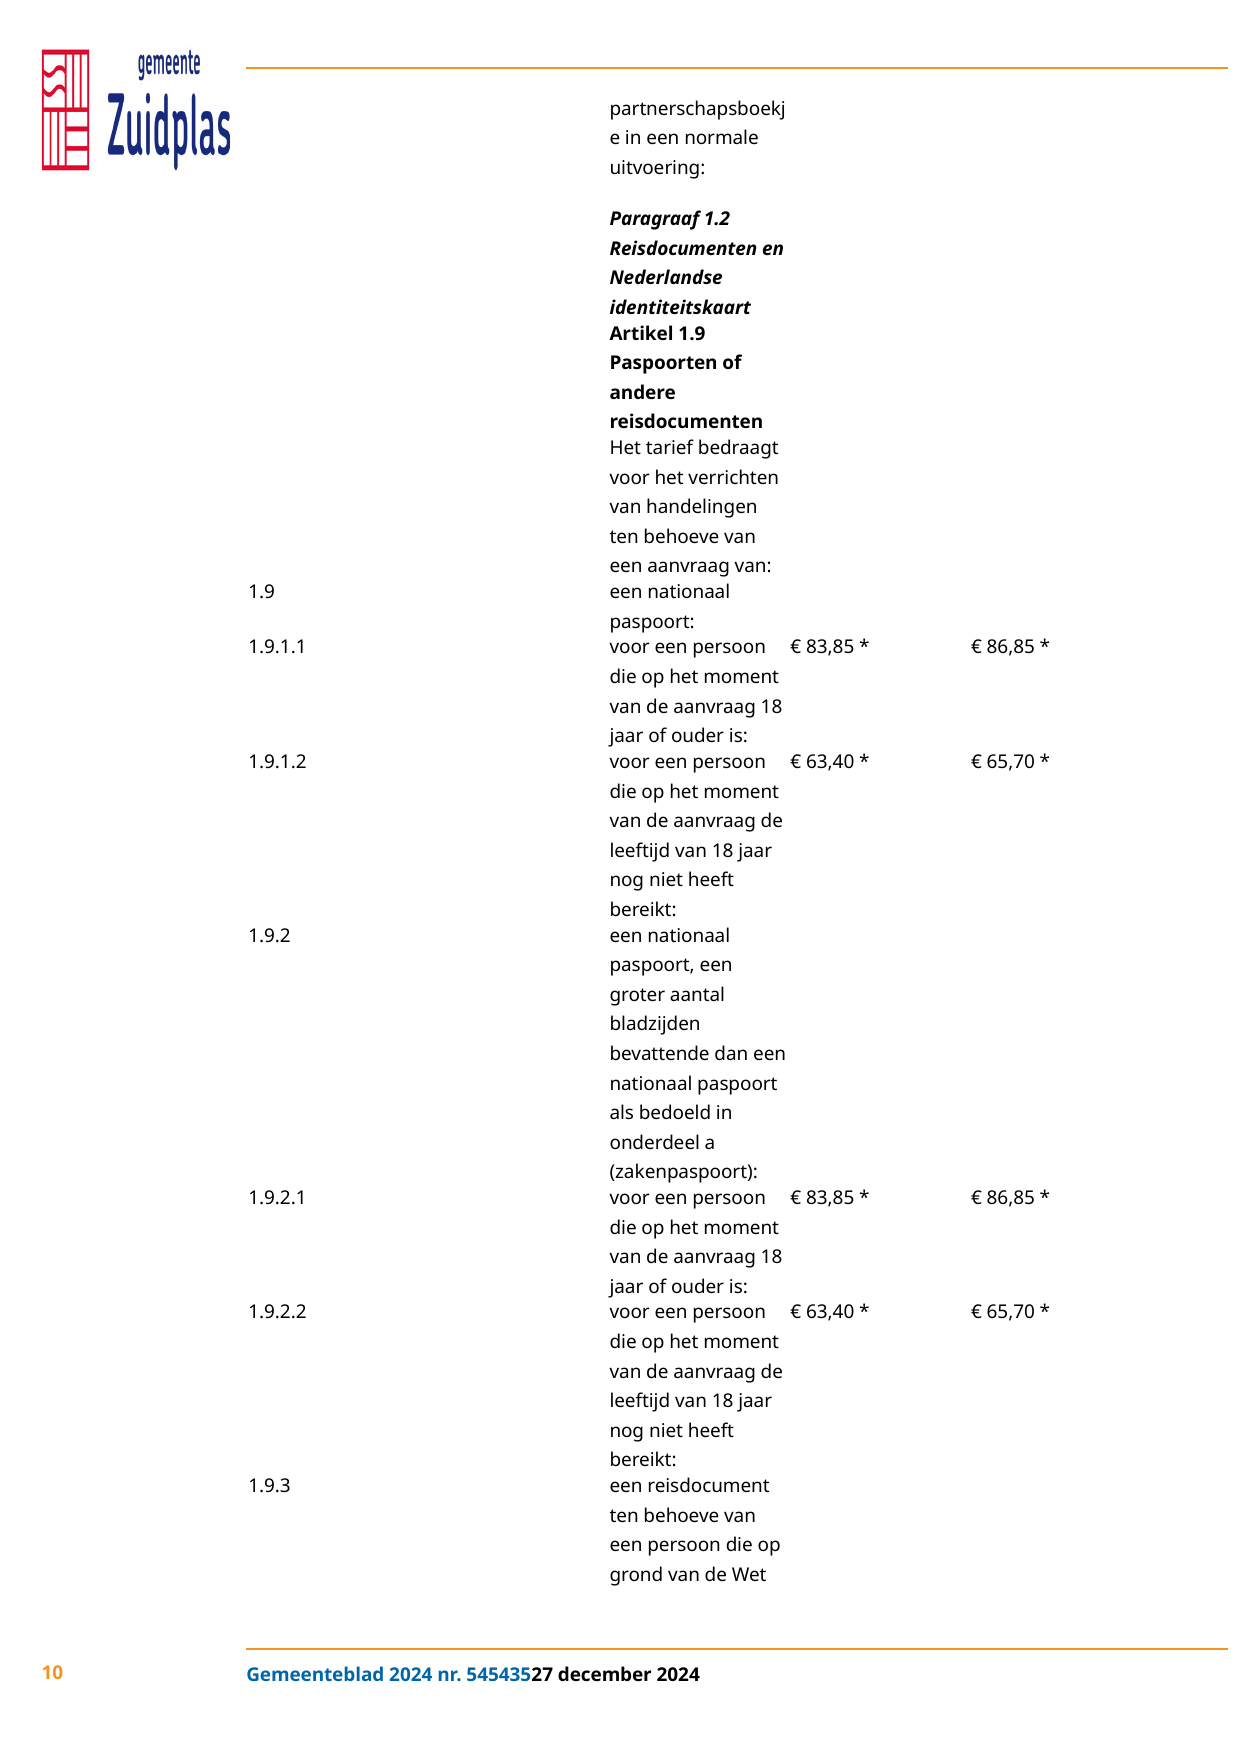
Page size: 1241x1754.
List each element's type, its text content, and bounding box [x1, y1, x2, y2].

table_cell [971, 95, 1152, 180]
table_cell [248, 95, 429, 180]
table_cell 1.9.2 [248, 922, 429, 1184]
picture [41, 47, 231, 172]
table_cell voor een persoon die op het moment van de aanvraag 18 jaar of ouder is: [609, 1184, 790, 1299]
table_cell [790, 922, 971, 1184]
table_cell [971, 320, 1152, 434]
table_cell 1.9.2.1 [248, 1184, 429, 1299]
table_cell Artikel 1.9 Paspoorten of andere reisdocumenten [609, 320, 790, 434]
table_cell 1.9.1.2 [248, 748, 429, 922]
table_cell € 65,70 * [971, 1299, 1152, 1472]
table_cell € 83,85 * [790, 634, 971, 748]
table_cell [429, 1184, 609, 1299]
table_cell Paragraaf 1.2 Reisdocumenten en Nederlandse identiteitskaart [609, 205, 790, 320]
table_cell [429, 1299, 609, 1472]
table_cell [971, 180, 1152, 205]
table_cell Het tarief bedraagt voor het verrichten van handelingen ten behoeve van een aanvraag van: [609, 434, 790, 578]
table_cell € 63,40 * [790, 1299, 971, 1472]
table_cell 1.9.1.1 [248, 634, 429, 748]
table_cell een reisdocument ten behoeve van een persoon die op grond van de Wet [609, 1473, 790, 1587]
table_cell [429, 320, 609, 434]
table_cell [971, 434, 1152, 578]
table_cell [971, 205, 1152, 320]
table_cell [248, 320, 429, 434]
table_cell [429, 180, 609, 205]
table_cell 1.9 [248, 579, 429, 634]
table_cell € 63,40 * [790, 748, 971, 922]
table_cell [248, 180, 429, 205]
table_cell [790, 205, 971, 320]
table_cell [429, 205, 609, 320]
table_cell € 83,85 * [790, 1184, 971, 1299]
table_cell € 86,85 * [971, 634, 1152, 748]
table_cell [429, 922, 609, 1184]
table_cell [429, 95, 609, 180]
table_cell [248, 434, 429, 578]
table_cell 1.9.3 [248, 1473, 429, 1587]
table_cell voor een persoon die op het moment van de aanvraag 18 jaar of ouder is: [609, 634, 790, 748]
table_cell een nationaal paspoort, een groter aantal bladzijden bevattende dan een nationaal paspoort als bedoeld in onderdeel a (zakenpaspoort): [609, 922, 790, 1184]
table_cell [790, 1473, 971, 1587]
table_cell [429, 579, 609, 634]
table_cell [790, 320, 971, 434]
table_cell [609, 180, 790, 205]
table_cell € 86,85 * [971, 1184, 1152, 1299]
table_cell € 65,70 * [971, 748, 1152, 922]
table_cell [971, 922, 1152, 1184]
table_cell 1.9.2.2 [248, 1299, 429, 1472]
table_cell [790, 434, 971, 578]
table_cell [248, 205, 429, 320]
table_cell [429, 434, 609, 578]
table_cell [429, 748, 609, 922]
table_cell [971, 579, 1152, 634]
table_cell [971, 1473, 1152, 1587]
table_cell [790, 180, 971, 205]
table_cell [790, 95, 971, 180]
table_cell partnerschapsboekje in een normale uitvoering: [609, 95, 790, 180]
table_cell [429, 1473, 609, 1587]
table_cell voor een persoon die op het moment van de aanvraag de leeftijd van 18 jaar nog niet heeft bereikt: [609, 1299, 790, 1472]
table_cell [429, 634, 609, 748]
table_cell [790, 579, 971, 634]
table_cell een nationaal paspoort: [609, 579, 790, 634]
table_cell voor een persoon die op het moment van de aanvraag de leeftijd van 18 jaar nog niet heeft bereikt: [609, 748, 790, 922]
